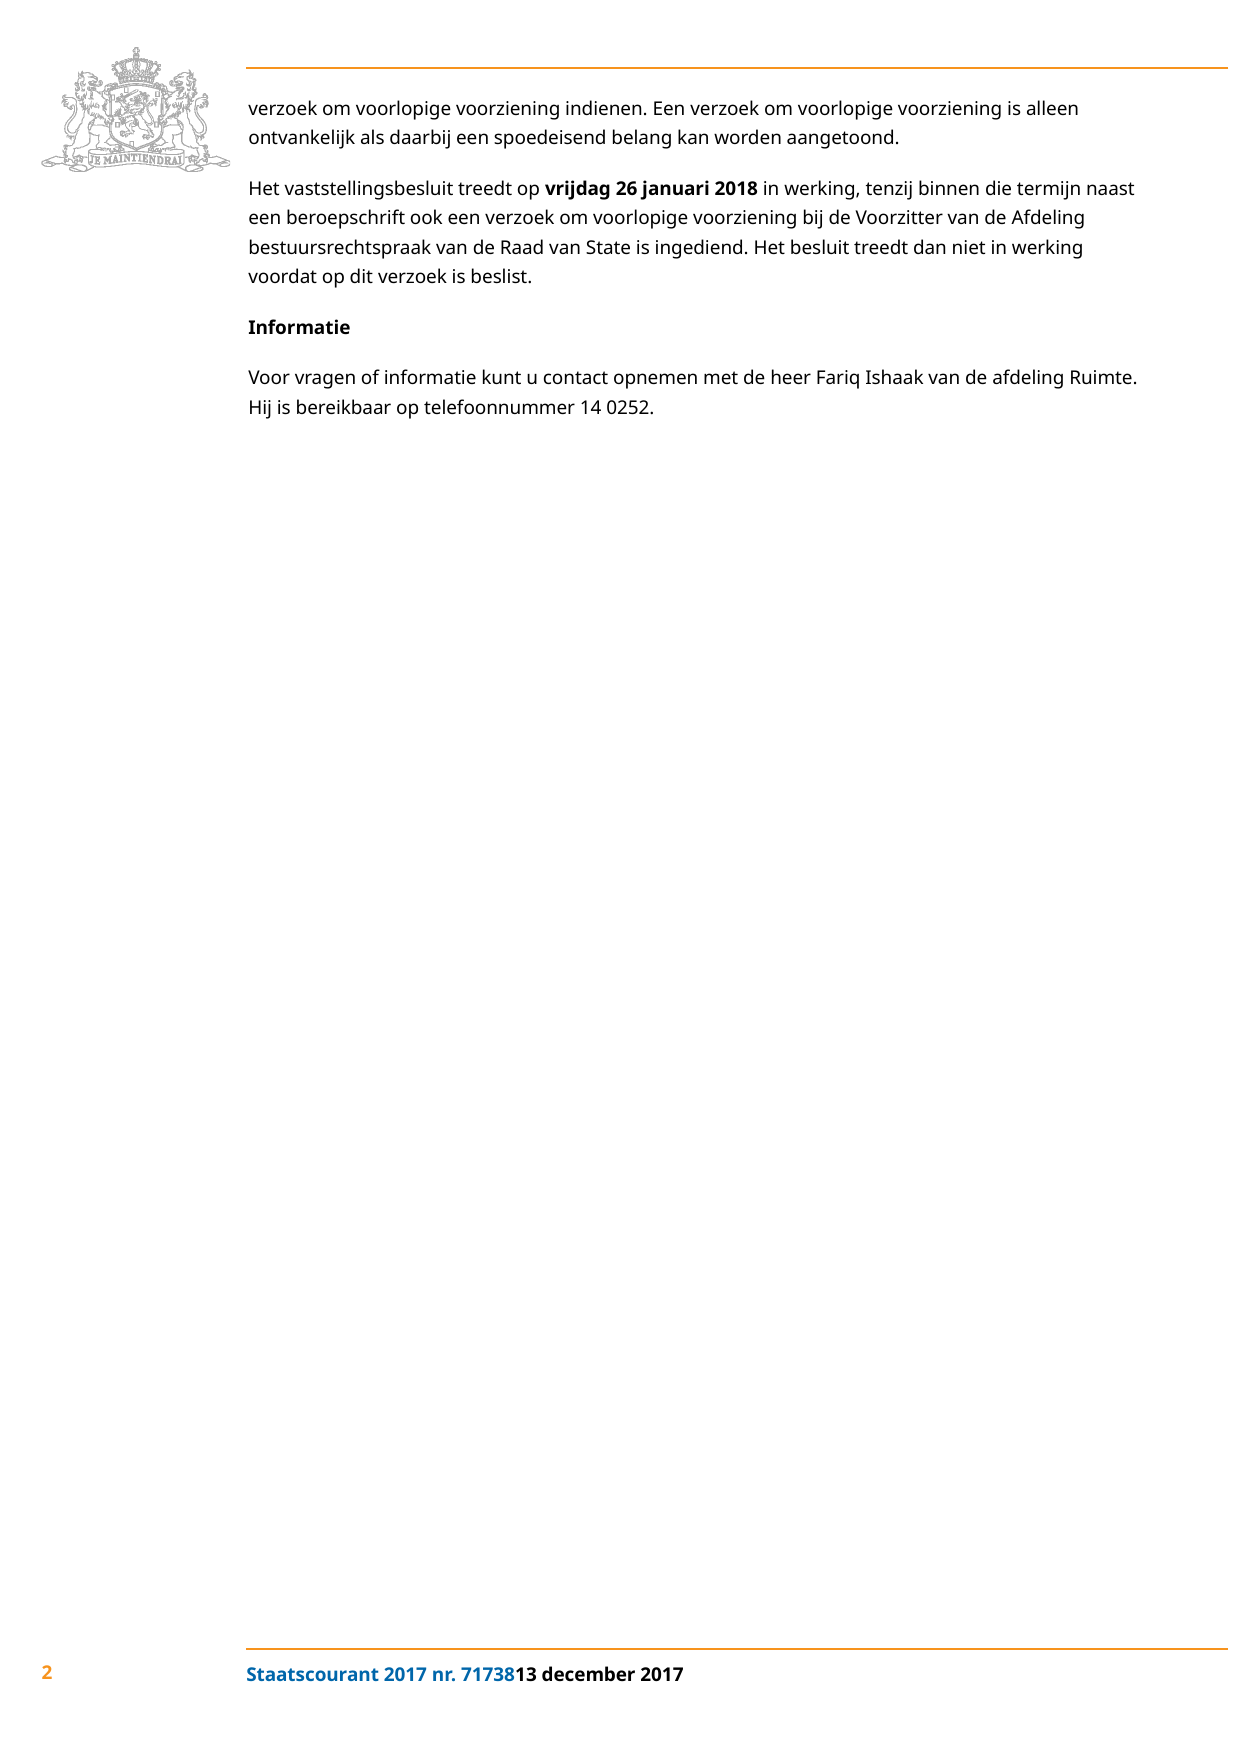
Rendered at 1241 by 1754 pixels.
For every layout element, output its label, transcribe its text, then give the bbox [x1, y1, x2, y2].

text Voor vragen of informatie kunt u contact opnemen met de heer Fariq Ishaak van de afdeling Ruimte. Hij is bereikbaar op telefoonnummer 14 0252. [248, 364, 1152, 420]
text verzoek om voorlopige voorziening indienen. Een verzoek om voorlopige voorziening is alleen ontvankelijk als daarbij een spoedeisend belang kan worden aangetoond. [248, 95, 1152, 150]
picture [41, 47, 231, 172]
text Het vaststellingsbesluit treedt op vrijdag 26 januari 2018 in werking, tenzij binnen die termijn naast een beroepschrift ook een verzoek om voorlopige voorziening bij de Voorzitter van de Afdeling bestuursrechtspraak van de Raad van State is ingediend. Het besluit treedt dan niet in werking voordat op dit verzoek is beslist. [248, 175, 1152, 289]
text Informatie [248, 314, 1152, 340]
